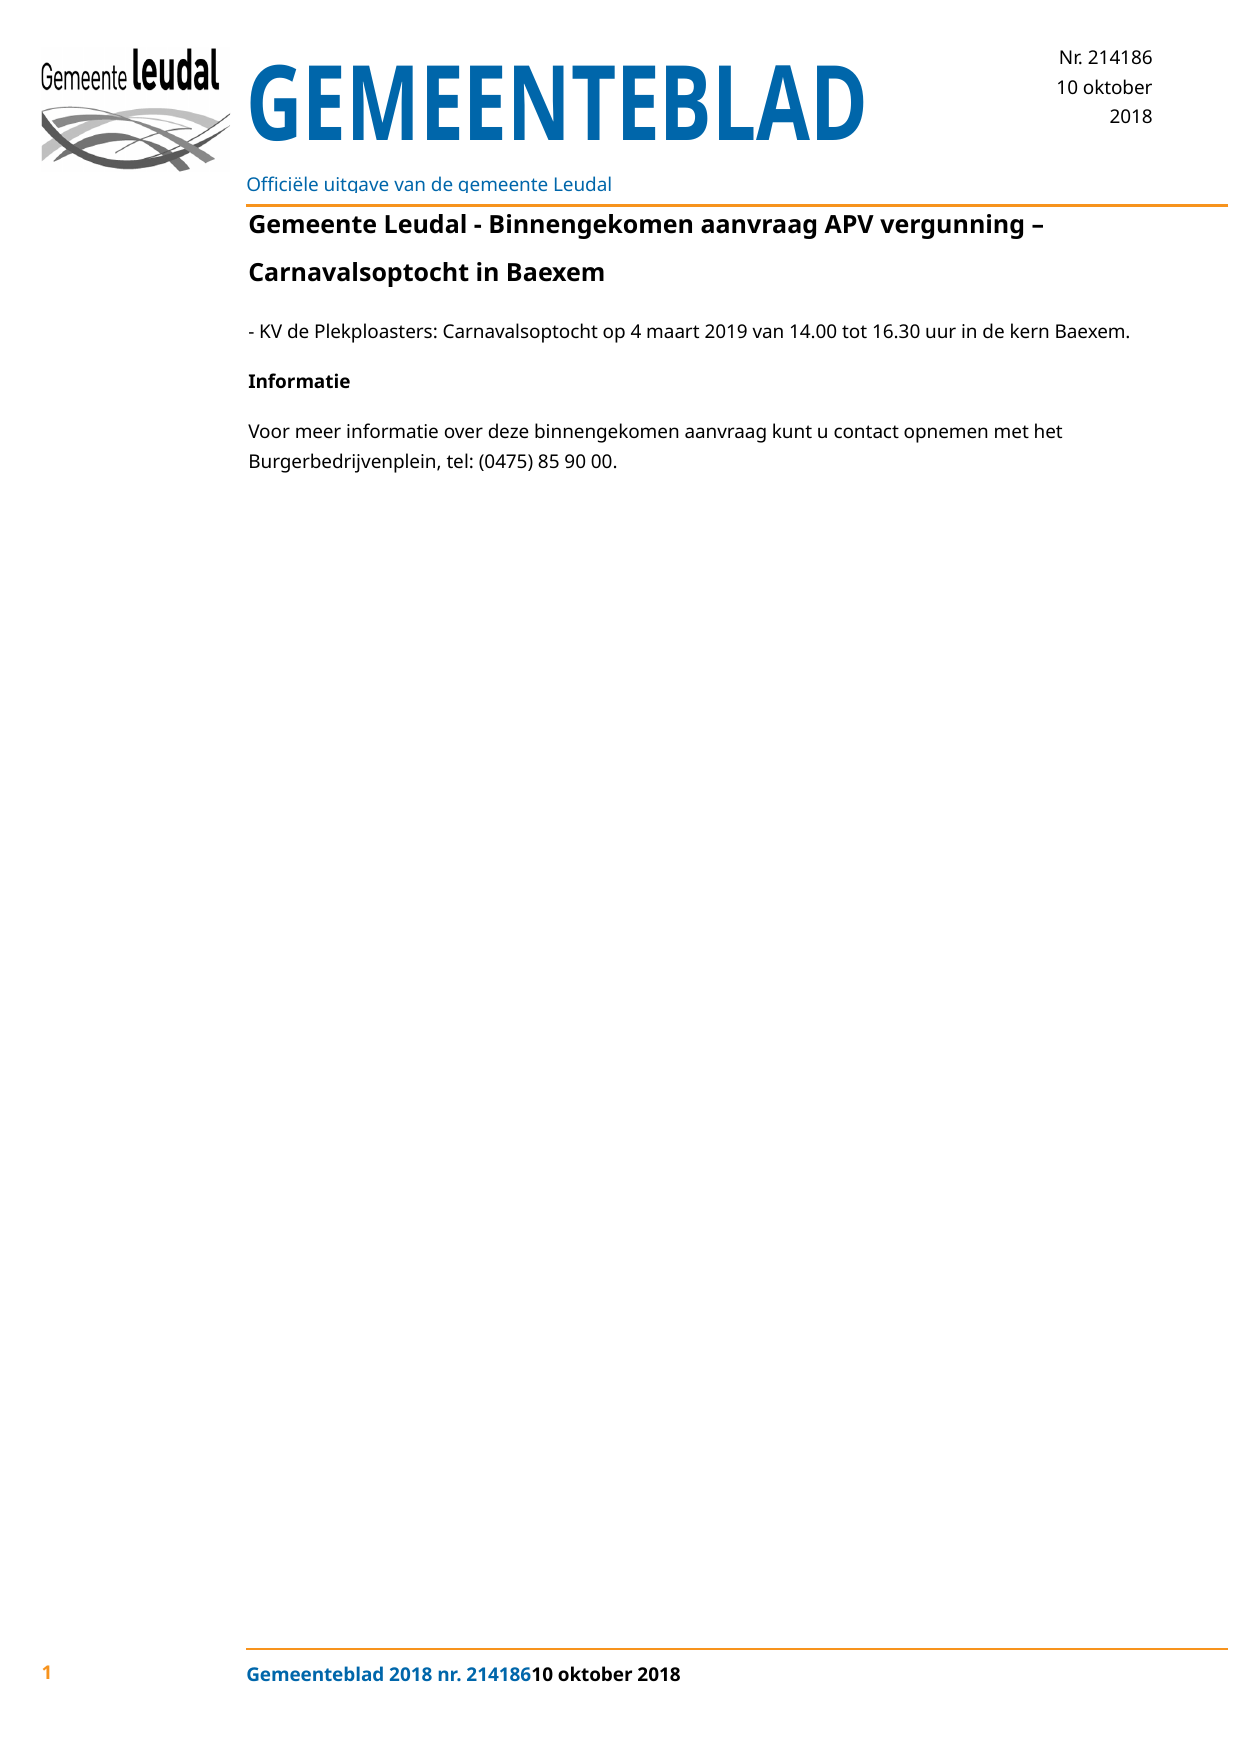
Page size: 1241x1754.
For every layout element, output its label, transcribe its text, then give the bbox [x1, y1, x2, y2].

text Voor meer informatie over deze binnengekomen aanvraag kunt u contact opnemen met het Burgerbedrijvenplein, tel: (0475) 85 90 00. [248, 419, 1152, 474]
text Informatie [248, 368, 1152, 394]
text - KV de Plekploasters: Carnavalsoptocht op 4 maart 2019 van 14.00 tot 16.30 uur in de kern Baexem. [248, 318, 1152, 344]
picture [41, 47, 231, 172]
text Gemeente Leudal - Binnengekomen aanvraag APV vergunning – Carnavalsoptocht in Baexem [248, 207, 1152, 288]
